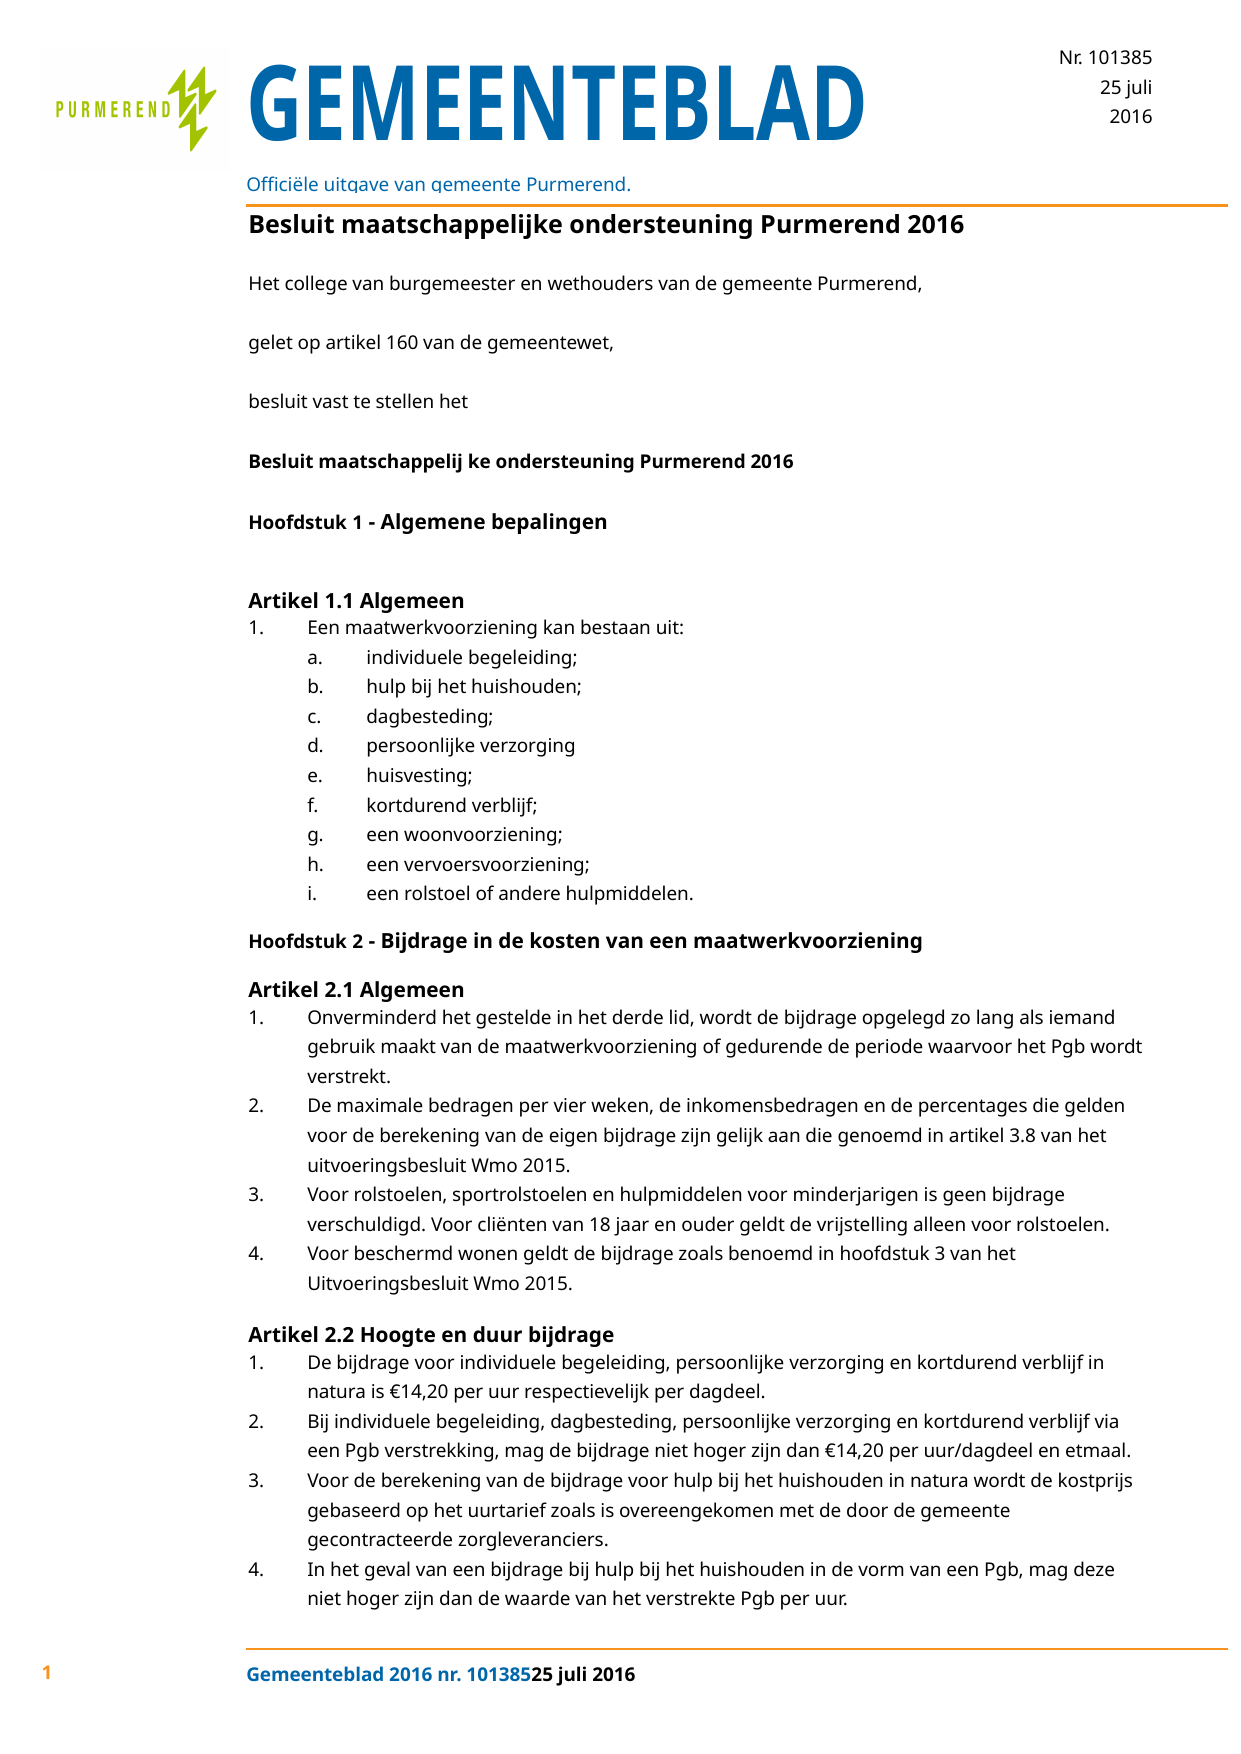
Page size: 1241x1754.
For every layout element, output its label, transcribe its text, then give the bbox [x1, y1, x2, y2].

list een vervoersvoorziening; [307, 851, 1152, 877]
text gelet op artikel 160 van de gemeentewet, [248, 329, 1152, 355]
list hulp bij het huishouden; [307, 673, 1152, 699]
text Artikel 1.1 Algemeen [248, 586, 1152, 614]
text besluit vast te stellen het [248, 389, 1152, 414]
list De maximale bedragen per vier weken, de inkomensbedragen en de percentages die gelden voor de berekening van de eigen bijdrage zijn gelijk aan die genoemd in artikel 3.8 van het uitvoeringsbesluit Wmo 2015. [248, 1093, 1152, 1177]
list De bijdrage voor individuele begeleiding, persoonlijke verzorging en kortdurend verblijf in natura is €14,20 per uur respectievelijk per dagdeel. [248, 1349, 1152, 1404]
text Artikel 2.1 Algemeen [248, 975, 1152, 1004]
list In het geval van een bijdrage bij hulp bij het huishouden in de vorm van een Pgb, mag deze niet hoger zijn dan de waarde van het verstrekte Pgb per uur. [248, 1556, 1152, 1611]
list kortdurend verblijf; [307, 792, 1152, 817]
text Besluit maatschappelijke ondersteuning Purmerend 2016 [248, 207, 1152, 241]
text Het college van burgemeester en wethouders van de gemeente Purmerend, [248, 270, 1152, 296]
list Onverminderd het gestelde in het derde lid, wordt de bijdrage opgelegd zo lang als iemand gebruik maakt van de maatwerkvoorziening of gedurende de periode waarvoor het Pgb wordt verstrekt. [248, 1004, 1152, 1089]
list een woonvoorziening; [307, 821, 1152, 847]
list Bij individuele begeleiding, dagbesteding, persoonlijke verzorging en kortdurend verblijf via een Pgb verstrekking, mag de bijdrage niet hoger zijn dan €14,20 per uur/dagdeel en etmaal. [248, 1408, 1152, 1463]
text Hoofdstuk 2 - Bijdrage in de kosten van een maatwerkvoorziening [248, 926, 1152, 954]
text Hoofdstuk 1 - Algemene bepalingen [248, 507, 1152, 535]
list Voor rolstoelen, sportrolstoelen en hulpmiddelen voor minderjarigen is geen bijdrage verschuldigd. Voor cliënten van 18 jaar en ouder geldt de vrijstelling alleen voor rolstoelen. [248, 1181, 1152, 1237]
list dagbesteding; [307, 703, 1152, 729]
picture [41, 47, 231, 172]
text Artikel 2.2 Hoogte en duur bijdrage [248, 1321, 1152, 1349]
list Een maatwerkvoorziening kan bestaan uit: [248, 614, 1152, 640]
list Voor beschermd wonen geldt de bijdrage zoals benoemd in hoofdstuk 3 van het Uitvoeringsbesluit Wmo 2015. [248, 1241, 1152, 1296]
list Voor de berekening van de bijdrage voor hulp bij het huishouden in natura wordt de kostprijs gebaseerd op het uurtarief zoals is overeengekomen met de door de gemeente gecontracteerde zorgleveranciers. [248, 1467, 1152, 1552]
list individuele begeleiding; [307, 644, 1152, 669]
list persoonlijke verzorging [307, 733, 1152, 758]
list huisvesting; [307, 762, 1152, 788]
text Besluit maatschappelij ke ondersteuning Purmerend 2016 [248, 448, 1152, 473]
list een rolstoel of andere hulpmiddelen. [307, 881, 1152, 906]
